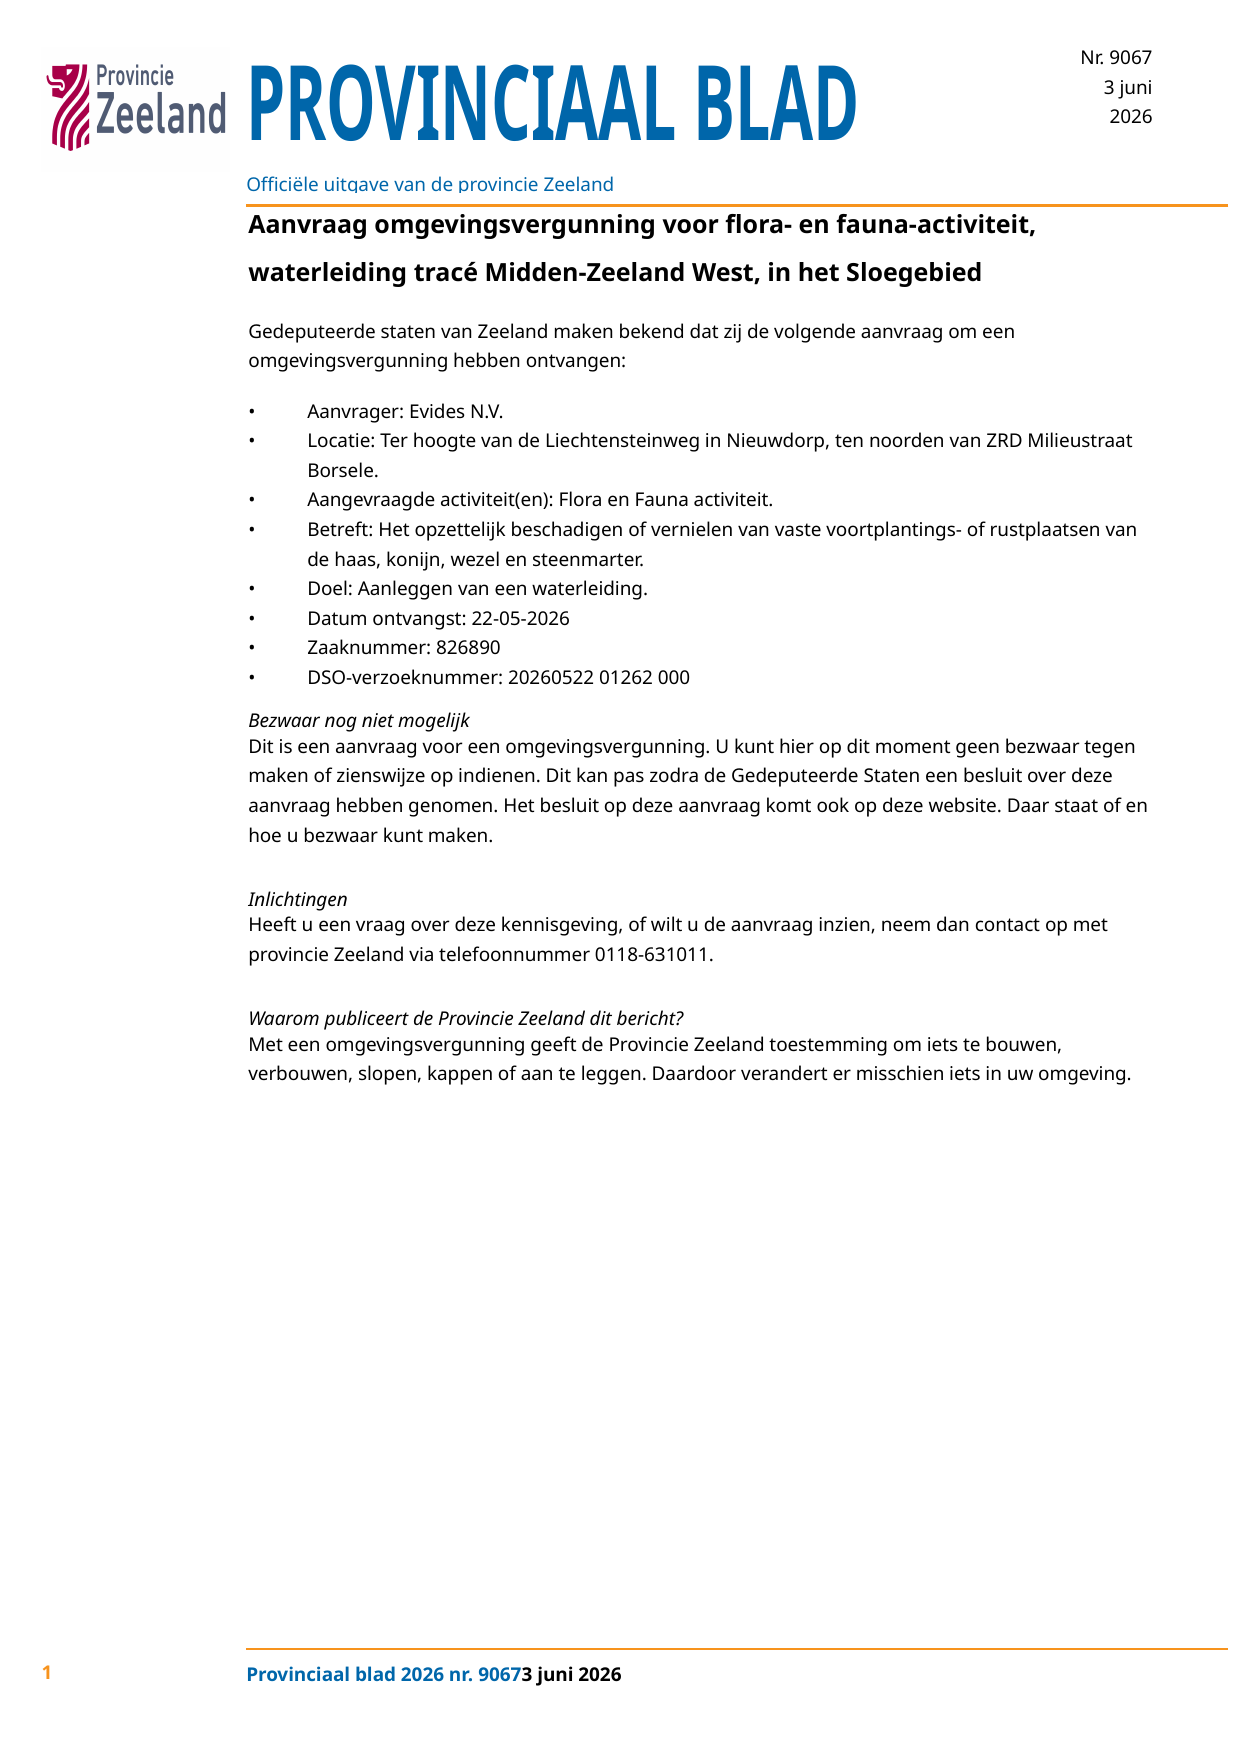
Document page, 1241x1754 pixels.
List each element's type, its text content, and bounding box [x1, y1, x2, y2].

text Dit is een aanvraag voor een omgevingsvergunning. U kunt hier op dit moment geen bezwaar tegen maken of zienswijze op indienen. Dit kan pas zodra de Gedeputeerde Staten een besluit over deze aanvraag hebben genomen. Het besluit op deze aanvraag komt ook op deze website. Daar staat of en hoe u bezwaar kunt maken. [248, 733, 1152, 847]
text Bezwaar nog niet mogelijk [248, 707, 1152, 733]
list Aangevraagde activiteit(en): Flora en Fauna activiteit. [248, 487, 1152, 512]
picture [41, 47, 231, 172]
list Doel: Aanleggen van een waterleiding. [248, 575, 1152, 601]
text Aanvraag omgevingsvergunning voor flora- en fauna-activiteit, waterleiding tracé Midden-Zeeland West, in het Sloegebied [248, 207, 1152, 288]
text Gedeputeerde staten van Zeeland maken bekend dat zij de volgende aanvraag om een omgevingsvergunning hebben ontvangen: [248, 318, 1152, 373]
list Datum ontvangst: 22-05-2026 [248, 605, 1152, 631]
list Locatie: Ter hoogte van de Liechtensteinweg in Nieuwdorp, ten noorden van ZRD Milieustraat Borsele. [248, 427, 1152, 483]
list Betreft: Het opzettelijk beschadigen of vernielen van vaste voortplantings- of rustplaatsen van de haas, konijn, wezel en steenmarter. [248, 516, 1152, 572]
text Met een omgevingsvergunning geeft de Provincie Zeeland toestemming om iets te bouwen, verbouwen, slopen, kappen of aan te leggen. Daardoor verandert er misschien iets in uw omgeving. [248, 1031, 1152, 1086]
text Heeft u een vraag over deze kennisgeving, of wilt u de aanvraag inzien, neem dan contact op met provincie Zeeland via telefoonnummer 0118-631011. [248, 911, 1152, 967]
list Zaaknummer: 826890 [248, 634, 1152, 660]
text Inlichtingen [248, 886, 1152, 911]
list DSO-verzoeknummer: 20260522 01262 000 [248, 664, 1152, 690]
list Aanvrager: Evides N.V. [248, 398, 1152, 424]
text Waarom publiceert de Provincie Zeeland dit bericht? [248, 1005, 1152, 1031]
